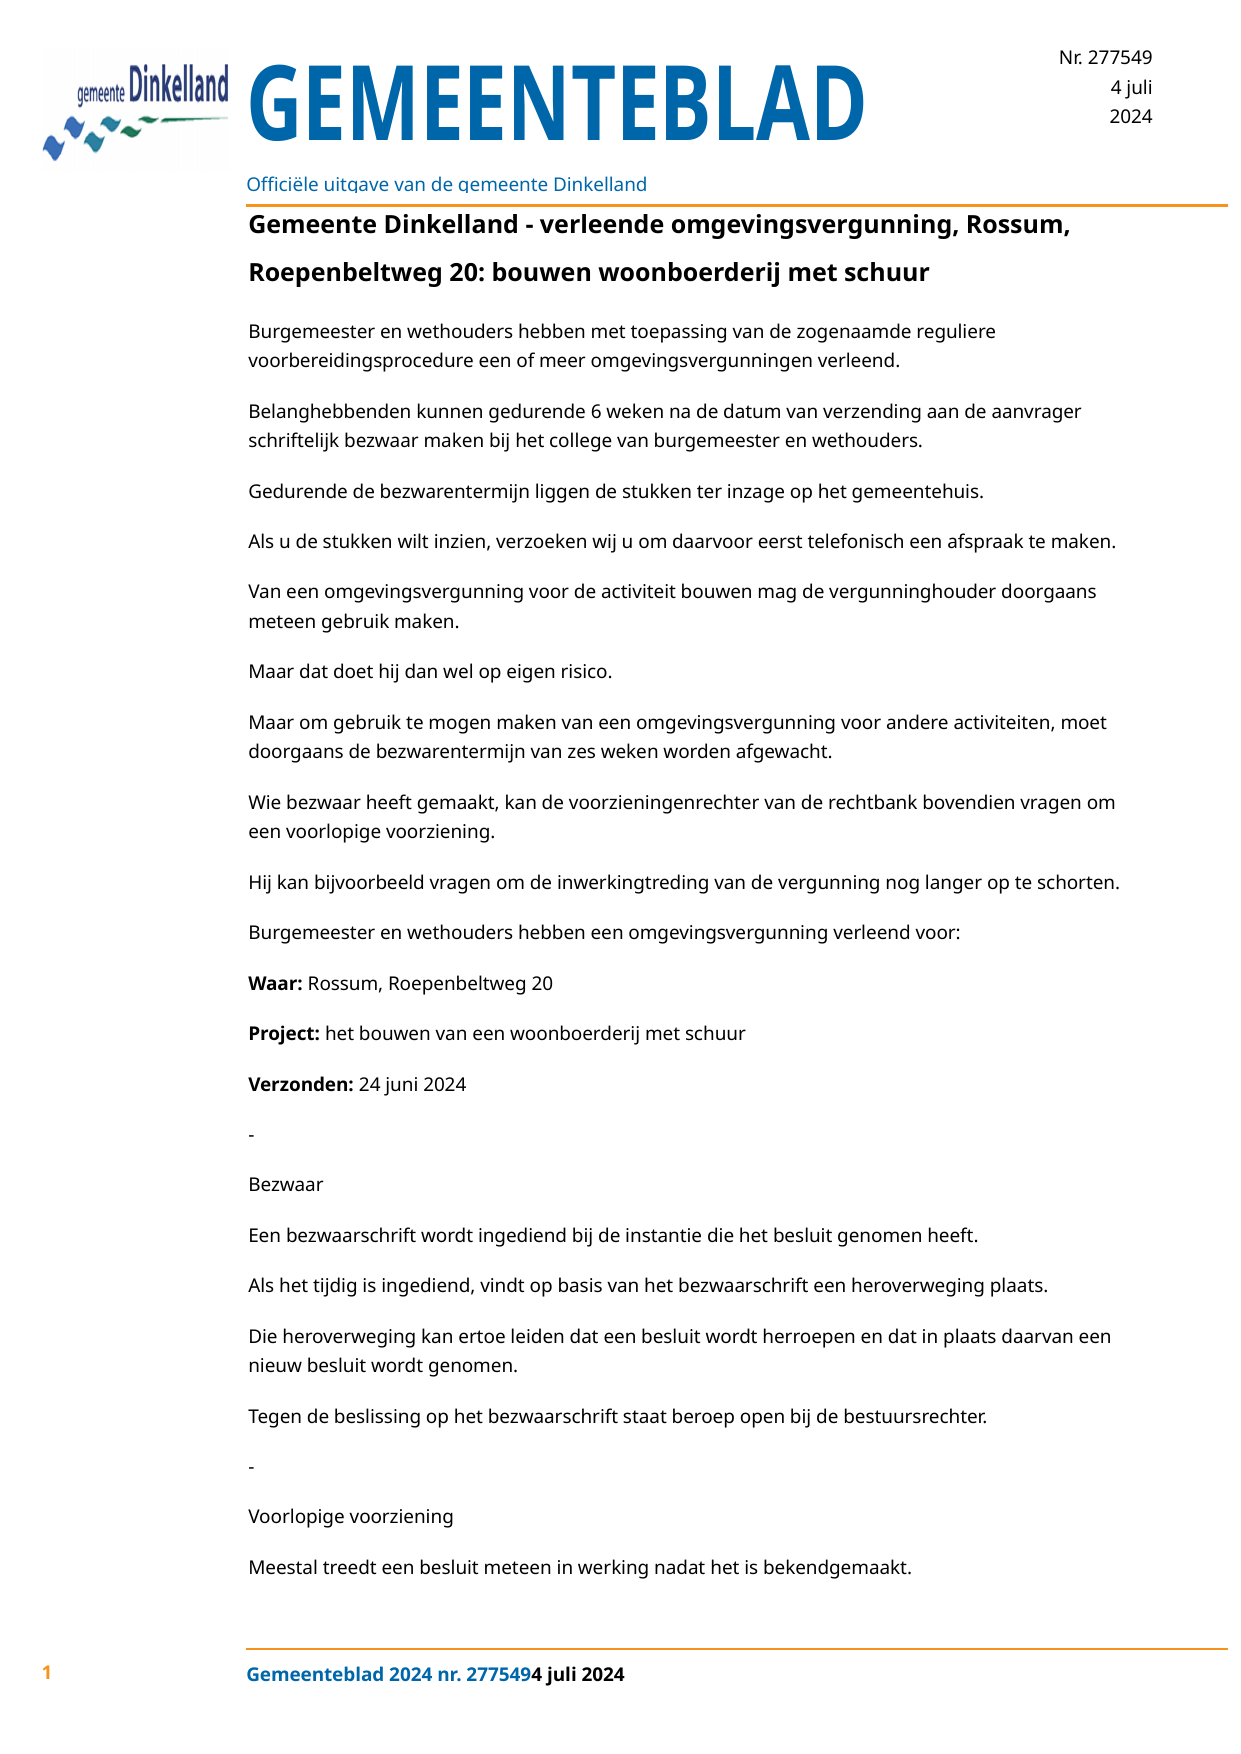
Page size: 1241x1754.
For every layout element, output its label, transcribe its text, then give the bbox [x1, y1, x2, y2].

text Als u de stukken wilt inzien, verzoeken wij u om daarvoor eerst telefonisch een afspraak te maken. [248, 528, 1152, 554]
text - [248, 1121, 1152, 1147]
text Tegen de beslissing op het bezwaarschrift staat beroep open bij de bestuursrechter. [248, 1403, 1152, 1429]
text Voorlopige voorziening [248, 1504, 1152, 1529]
picture [41, 47, 231, 172]
text - [248, 1453, 1152, 1479]
text Als het tijdig is ingediend, vindt op basis van het bezwaarschrift een heroverweging plaats. [248, 1272, 1152, 1298]
text Belanghebbenden kunnen gedurende 6 weken na de datum van verzending aan de aanvrager schriftelijk bezwaar maken bij het college van burgemeester en wethouders. [248, 398, 1152, 453]
text Maar dat doet hij dan wel op eigen risico. [248, 659, 1152, 684]
text Meestal treedt een besluit meteen in werking nadat het is bekendgemaakt. [248, 1554, 1152, 1580]
text Burgemeester en wethouders hebben een omgevingsvergunning verleend voor: [248, 919, 1152, 945]
text Wie bezwaar heeft gemaakt, kan de voorzieningenrechter van de rechtbank bovendien vragen om een voorlopige voorziening. [248, 789, 1152, 844]
text Burgemeester en wethouders hebben met toepassing van de zogenaamde reguliere voorbereidingsprocedure een of meer omgevingsvergunningen verleend. [248, 318, 1152, 373]
text Gemeente Dinkelland - verleende omgevingsvergunning, Rossum, Roepenbeltweg 20: bouwen woonboerderij met schuur [248, 207, 1152, 288]
text Van een omgevingsvergunning voor de activiteit bouwen mag de vergunninghouder doorgaans meteen gebruik maken. [248, 579, 1152, 634]
text Bezwaar [248, 1172, 1152, 1197]
text Die heroverweging kan ertoe leiden dat een besluit wordt herroepen en dat in plaats daarvan een nieuw besluit wordt genomen. [248, 1323, 1152, 1378]
text Hij kan bijvoorbeeld vragen om de inwerkingtreding van de vergunning nog langer op te schorten. [248, 869, 1152, 895]
text Waar: Rossum, Roepenbeltweg 20 [248, 970, 1152, 996]
text Maar om gebruik te mogen maken van een omgevingsvergunning voor andere activiteiten, moet doorgaans de bezwarentermijn van zes weken worden afgewacht. [248, 709, 1152, 764]
text Verzonden: 24 juni 2024 [248, 1071, 1152, 1097]
text Gedurende de bezwarentermijn liggen de stukken ter inzage op het gemeentehuis. [248, 478, 1152, 504]
text Een bezwaarschrift wordt ingediend bij de instantie die het besluit genomen heeft. [248, 1222, 1152, 1248]
text Project: het bouwen van een woonboerderij met schuur [248, 1020, 1152, 1046]
